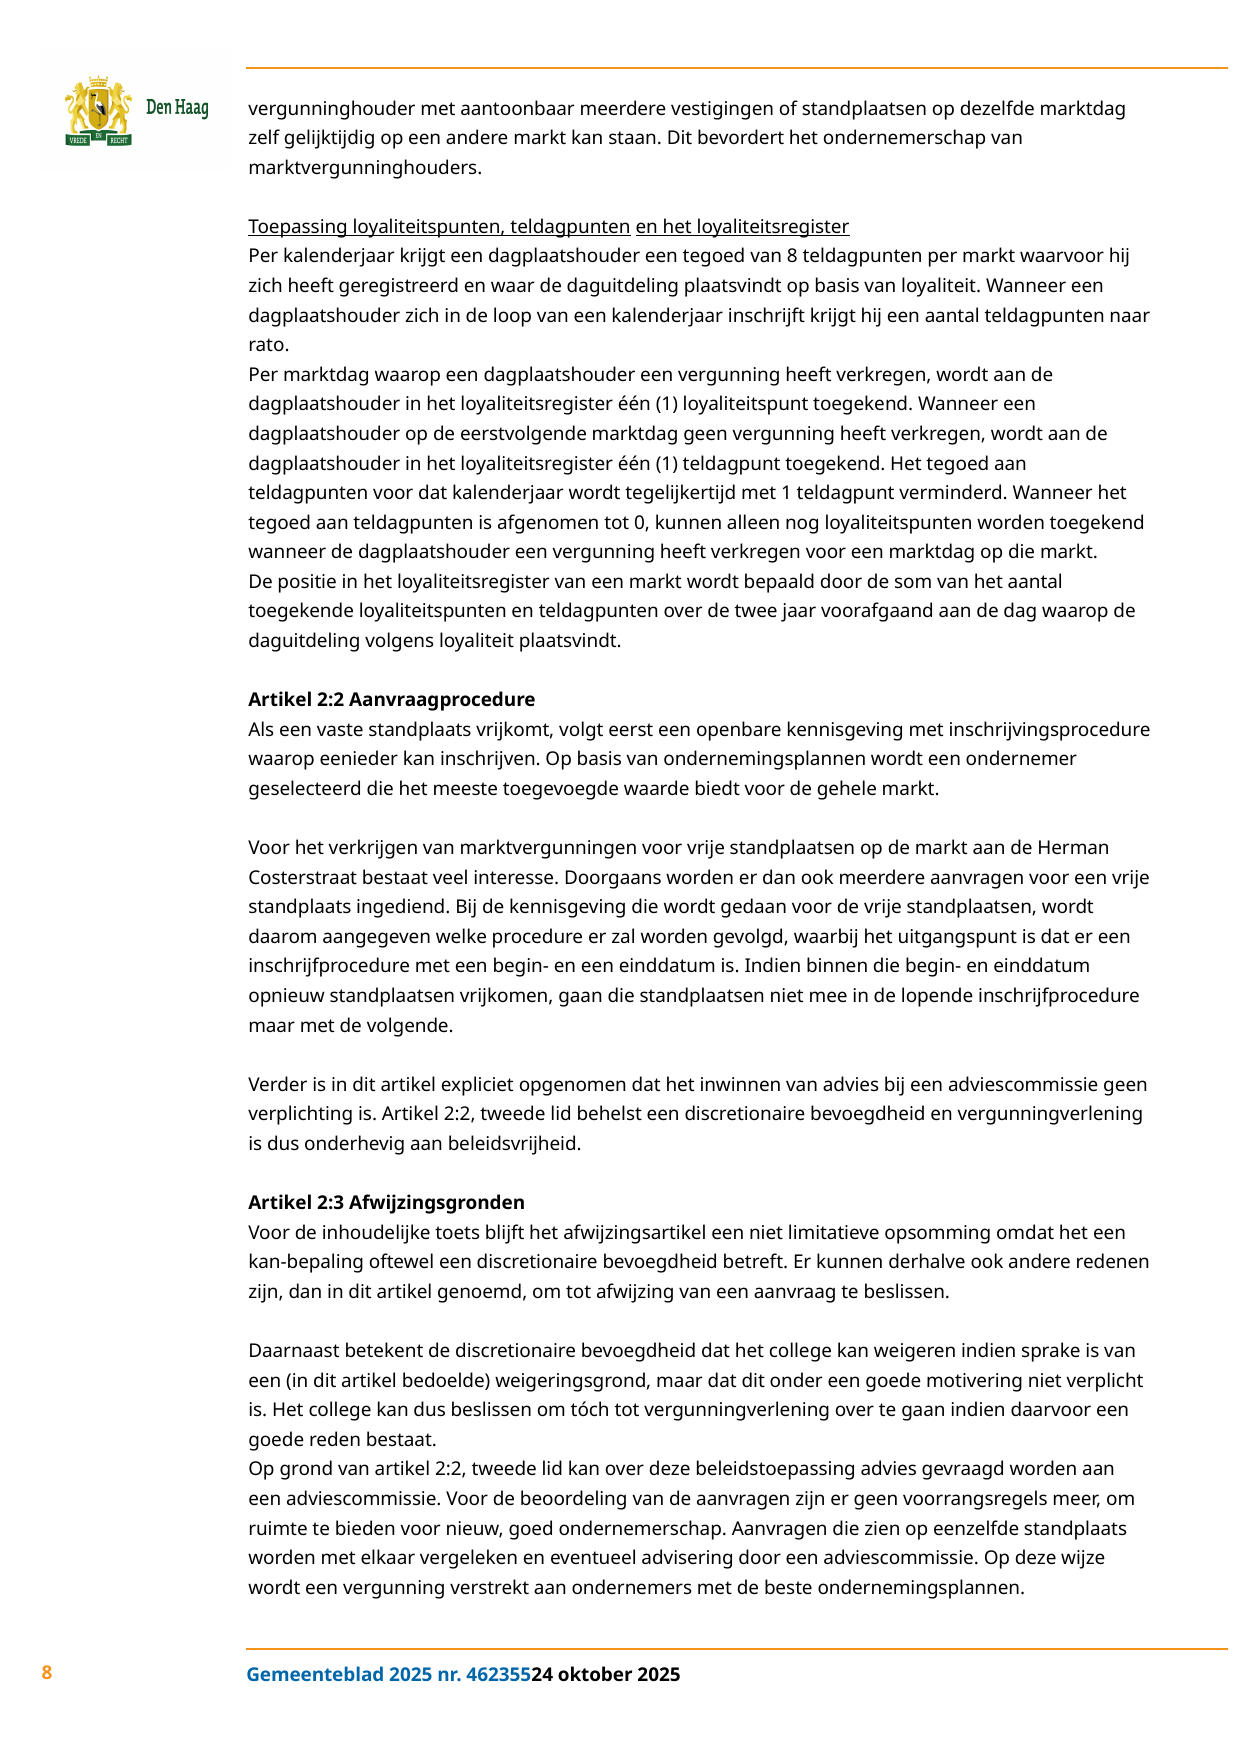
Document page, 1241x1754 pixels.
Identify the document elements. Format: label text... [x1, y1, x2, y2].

text Voor het verkrijgen van marktvergunningen voor vrije standplaatsen op de markt aan de Herman Costerstraat bestaat veel interesse. Doorgaans worden er dan ook meerdere aanvragen voor een vrije standplaats ingediend. Bij de kennisgeving die wordt gedaan voor de vrije standplaatsen, wordt daarom aangegeven welke procedure er zal worden gevolgd, waarbij het uitgangspunt is dat er een inschrijfprocedure met een begin- en een einddatum is. Indien binnen die begin- en einddatum opnieuw standplaatsen vrijkomen, gaan die standplaatsen niet mee in de lopende inschrijfprocedure maar met de volgende. [248, 834, 1152, 1038]
text Per kalenderjaar krijgt een dagplaatshouder een tegoed van 8 teldagpunten per markt waarvoor hij zich heeft geregistreerd en waar de daguitdeling plaatsvindt op basis van loyaliteit. Wanneer een dagplaatshouder zich in de loop van een kalenderjaar inschrijft krijgt hij een aantal teldagpunten naar rato. [248, 243, 1152, 357]
text Per marktdag waarop een dagplaatshouder een vergunning heeft verkregen, wordt aan de dagplaatshouder in het loyaliteitsregister één (1) loyaliteitspunt toegekend. Wanneer een dagplaatshouder op de eerstvolgende marktdag geen vergunning heeft verkregen, wordt aan de dagplaatshouder in het loyaliteitsregister één (1) teldagpunt toegekend. Het tegoed aan teldagpunten voor dat kalenderjaar wordt tegelijkertijd met 1 teldagpunt verminderd. Wanneer het tegoed aan teldagpunten is afgenomen tot 0, kunnen alleen nog loyaliteitspunten worden toegekend wanneer de dagplaatshouder een vergunning heeft verkregen voor een marktdag op die markt. [248, 361, 1152, 564]
text Voor de inhoudelijke toets blijft het afwijzingsartikel een niet limitatieve opsomming omdat het een kan-bepaling oftewel een discretionaire bevoegdheid betreft. Er kunnen derhalve ook andere redenen zijn, dan in dit artikel genoemd, om tot afwijzing van een aanvraag te beslissen. [248, 1219, 1152, 1304]
text Artikel 2:3 Afwijzingsgronden [248, 1189, 1152, 1215]
text vergunninghouder met aantoonbaar meerdere vestigingen of standplaatsen op dezelfde marktdag zelf gelijktijdig op een andere markt kan staan. Dit bevordert het ondernemerschap van marktvergunninghouders. [248, 95, 1152, 180]
text Artikel 2:2 Aanvraagprocedure [248, 686, 1152, 712]
text De positie in het loyaliteitsregister van een markt wordt bepaald door de som van het aantal toegekende loyaliteitspunten en teldagpunten over de twee jaar voorafgaand aan de dag waarop de daguitdeling volgens loyaliteit plaatsvindt. [248, 568, 1152, 653]
text Toepassing loyaliteitspunten, teldagpunten en het loyaliteitsregister [248, 213, 1152, 239]
picture [41, 47, 231, 172]
text Op grond van artikel 2:2, tweede lid kan over deze beleidstoepassing advies gevraagd worden aan een adviescommissie. Voor de beoordeling van de aanvragen zijn er geen voorrangsregels meer, om ruimte te bieden voor nieuw, goed ondernemerschap. Aanvragen die zien op eenzelfde standplaats worden met elkaar vergeleken en eventueel advisering door een adviescommissie. Op deze wijze wordt een vergunning verstrekt aan ondernemers met de beste ondernemingsplannen. [248, 1456, 1152, 1600]
text Verder is in dit artikel expliciet opgenomen dat het inwinnen van advies bij een adviescommissie geen verplichting is. Artikel 2:2, tweede lid behelst een discretionaire bevoegdheid en vergunningverlening is dus onderhevig aan beleidsvrijheid. [248, 1071, 1152, 1156]
text Als een vaste standplaats vrijkomt, volgt eerst een openbare kennisgeving met inschrijvingsprocedure waarop eenieder kan inschrijven. Op basis van ondernemingsplannen wordt een ondernemer geselecteerd die het meeste toegevoegde waarde biedt voor de gehele markt. [248, 716, 1152, 801]
text Daarnaast betekent de discretionaire bevoegdheid dat het college kan weigeren indien sprake is van een (in dit artikel bedoelde) weigeringsgrond, maar dat dit onder een goede motivering niet verplicht is. Het college kan dus beslissen om tóch tot vergunningverlening over te gaan indien daarvoor een goede reden bestaat. [248, 1337, 1152, 1452]
